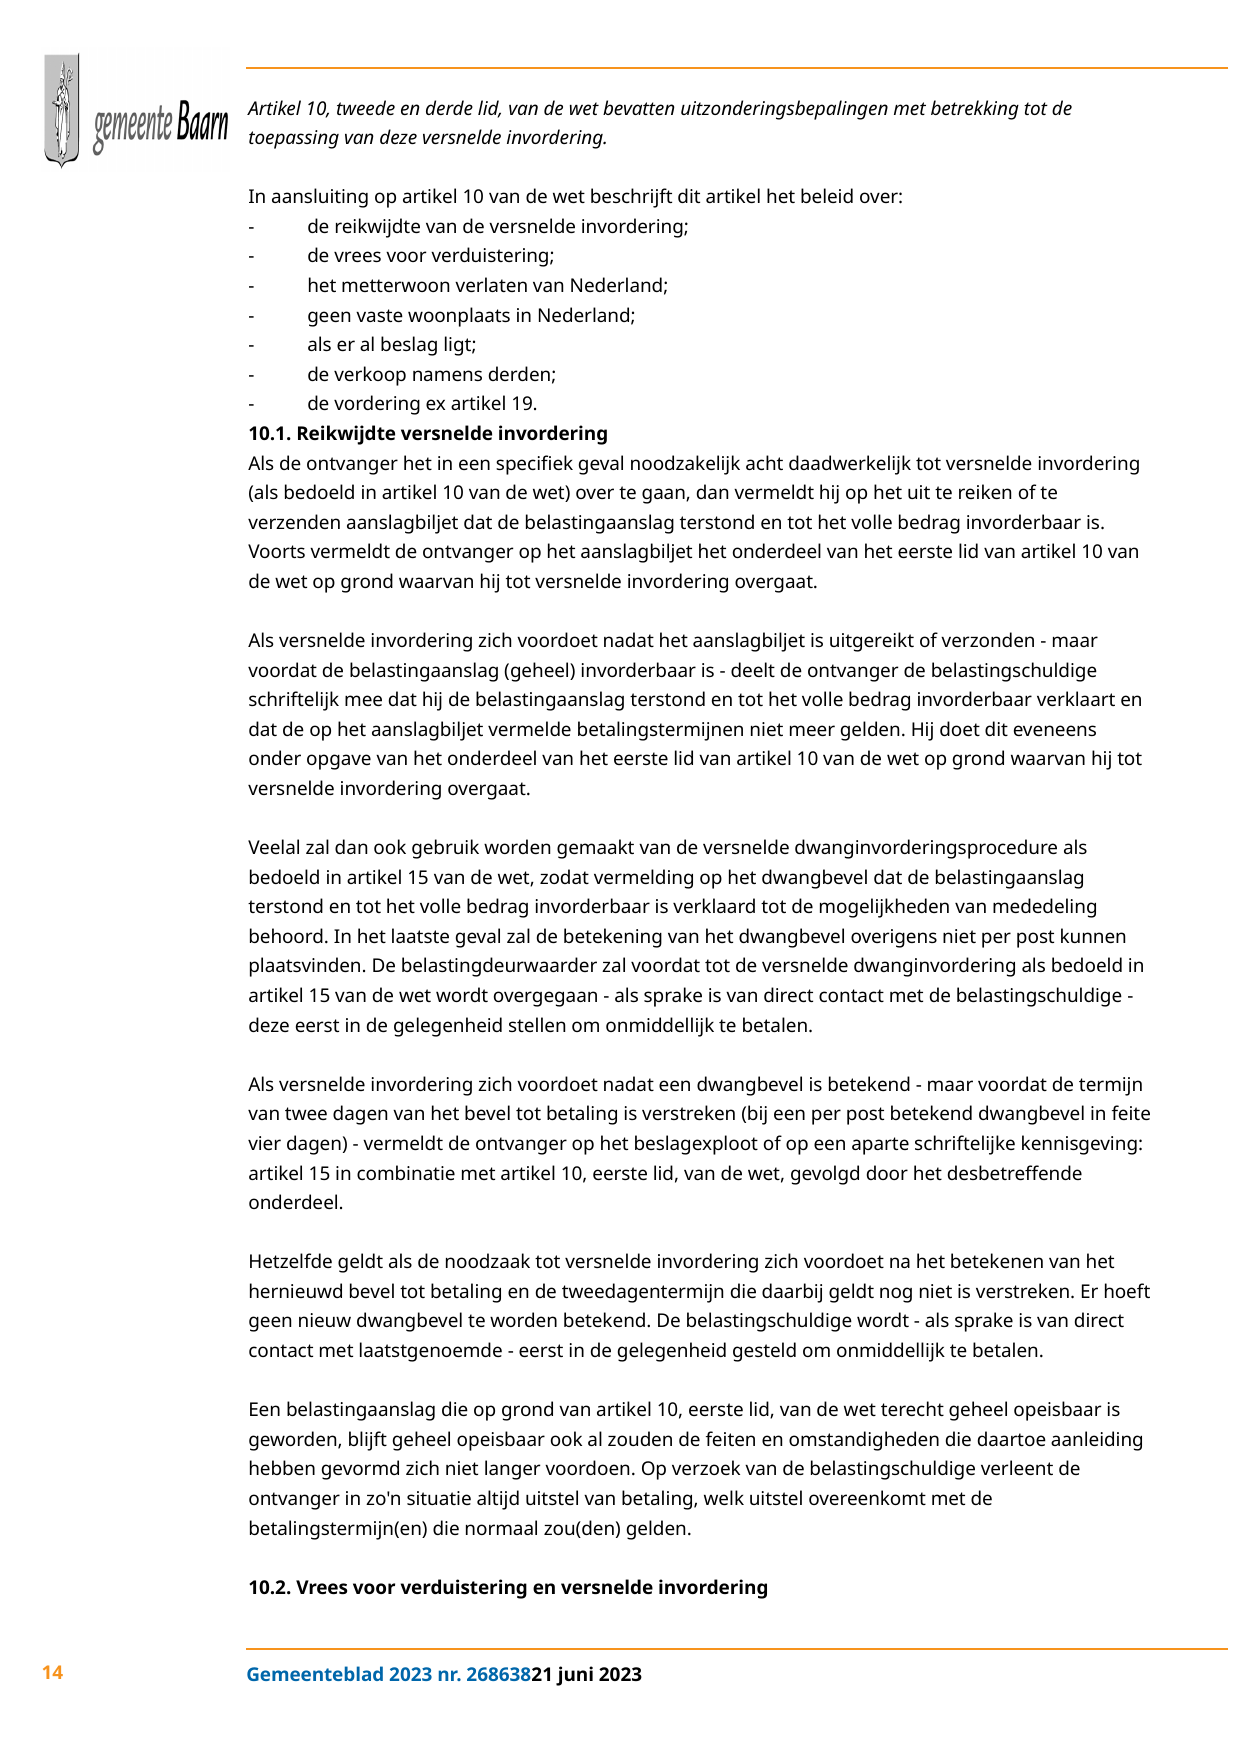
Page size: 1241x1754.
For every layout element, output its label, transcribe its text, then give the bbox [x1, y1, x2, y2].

list de vordering ex artikel 19. [248, 391, 1152, 416]
list de verkoop namens derden; [248, 361, 1152, 387]
text In aansluiting op artikel 10 van de wet beschrijft dit artikel het beleid over: [248, 183, 1152, 209]
list geen vaste woonplaats in Nederland; [248, 302, 1152, 328]
list als er al beslag ligt; [248, 331, 1152, 357]
text Als versnelde invordering zich voordoet nadat een dwangbevel is betekend - maar voordat de termijn van twee dagen van het bevel tot betaling is verstreken (bij een per post betekend dwangbevel in feite vier dagen) - vermeldt de ontvanger op het beslagexploot of op een aparte schriftelijke kennisgeving: artikel 15 in combinatie met artikel 10, eerste lid, van de wet, gevolgd door het desbetreffende onderdeel. [248, 1071, 1152, 1215]
list de reikwijdte van de versnelde invordering; [248, 213, 1152, 239]
text Als versnelde invordering zich voordoet nadat het aanslagbiljet is uitgereikt of verzonden - maar voordat de belastingaanslag (geheel) invorderbaar is - deelt de ontvanger de belastingschuldige schriftelijk mee dat hij de belastingaanslag terstond en tot het volle bedrag invorderbaar verklaart en dat de op het aanslagbiljet vermelde betalingstermijnen niet meer gelden. Hij doet dit eveneens onder opgave van het onderdeel van het eerste lid van artikel 10 van de wet op grond waarvan hij tot versnelde invordering overgaat. [248, 627, 1152, 801]
text 10.2. Vrees voor verduistering en versnelde invordering [248, 1574, 1152, 1600]
text Veelal zal dan ook gebruik worden gemaakt van de versnelde dwanginvorderingsprocedure als bedoeld in artikel 15 van de wet, zodat vermelding op het dwangbevel dat de belastingaanslag terstond en tot het volle bedrag invorderbaar is verklaard tot de mogelijkheden van mededeling behoord. In het laatste geval zal de betekening van het dwangbevel overigens niet per post kunnen plaatsvinden. De belastingdeurwaarder zal voordat tot de versnelde dwanginvordering als bedoeld in artikel 15 van de wet wordt overgegaan - als sprake is van direct contact met de belastingschuldige - deze eerst in de gelegenheid stellen om onmiddellijk te betalen. [248, 834, 1152, 1038]
list de vrees voor verduistering; [248, 243, 1152, 268]
text Als de ontvanger het in een specifiek geval noodzakelijk acht daadwerkelijk tot versnelde invordering (als bedoeld in artikel 10 van de wet) over te gaan, dan vermeldt hij op het uit te reiken of te verzenden aanslagbiljet dat de belastingaanslag terstond en tot het volle bedrag invorderbaar is. Voorts vermeldt de ontvanger op het aanslagbiljet het onderdeel van het eerste lid van artikel 10 van de wet op grond waarvan hij tot versnelde invordering overgaat. [248, 450, 1152, 594]
list het metterwoon verlaten van Nederland; [248, 272, 1152, 298]
text Hetzelfde geldt als de noodzaak tot versnelde invordering zich voordoet na het betekenen van het hernieuwd bevel tot betaling en de tweedagentermijn die daarbij geldt nog niet is verstreken. Er hoeft geen nieuw dwangbevel te worden betekend. De belastingschuldige wordt - als sprake is van direct contact met laatstgenoemde - eerst in de gelegenheid gesteld om onmiddellijk te betalen. [248, 1248, 1152, 1363]
text Een belastingaanslag die op grond van artikel 10, eerste lid, van de wet terecht geheel opeisbaar is geworden, blijft geheel opeisbaar ook al zouden de feiten en omstandigheden die daartoe aanleiding hebben gevormd zich niet langer voordoen. Op verzoek van de belastingschuldige verleent de ontvanger in zo'n situatie altijd uitstel van betaling, welk uitstel overeenkomt met de betalingstermijn(en) die normaal zou(den) gelden. [248, 1396, 1152, 1541]
picture [41, 47, 231, 172]
text Artikel 10, tweede en derde lid, van de wet bevatten uitzonderingsbepalingen met betrekking tot de toepassing van deze versnelde invordering. [248, 95, 1152, 150]
text 10.1. Reikwijdte versnelde invordering [248, 420, 1152, 446]
